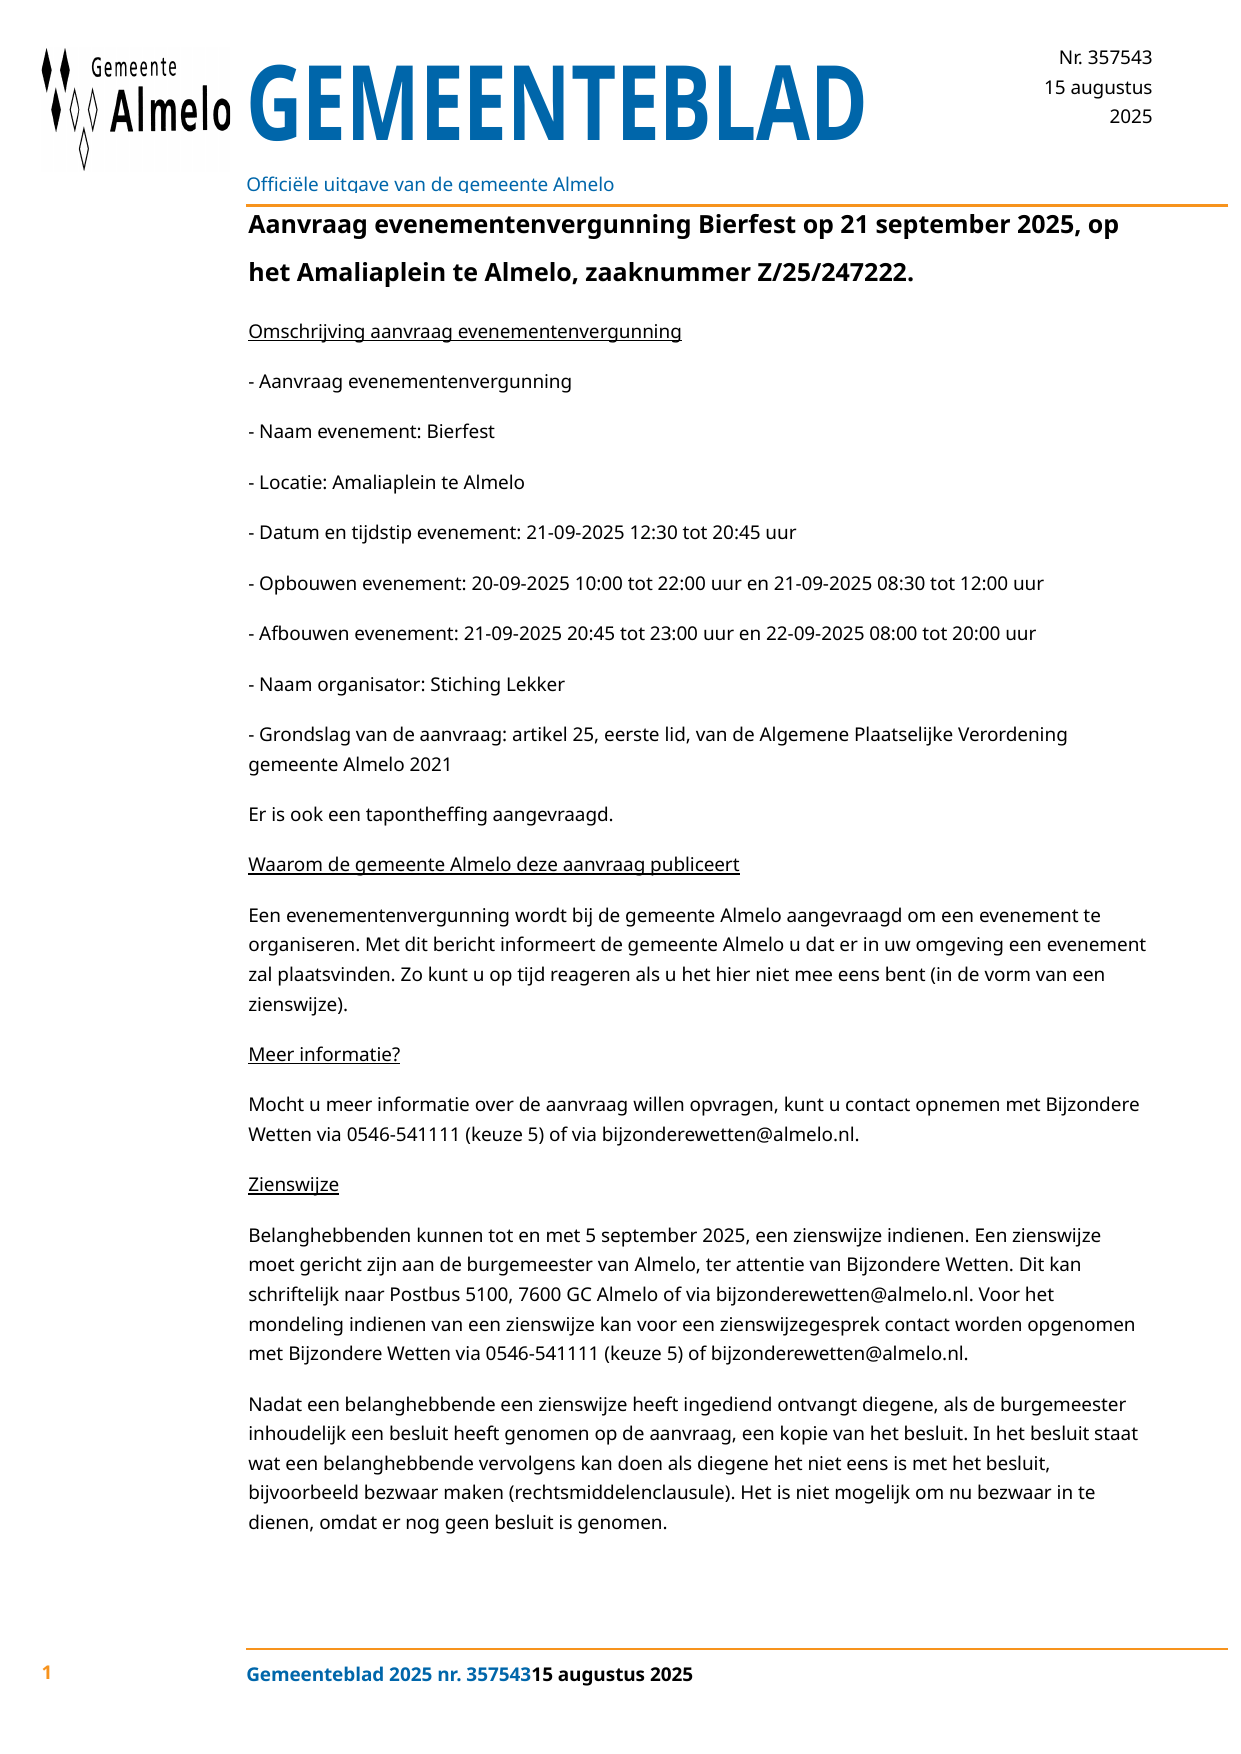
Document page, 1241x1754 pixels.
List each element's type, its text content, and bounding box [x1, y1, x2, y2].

text Een evenementenvergunning wordt bij de gemeente Almelo aangevraagd om een evenement te organiseren. Met dit bericht informeert de gemeente Almelo u dat er in uw omgeving een evenement zal plaatsvinden. Zo kunt u op tijd reageren als u het hier niet mee eens bent (in de vorm van een zienswijze). [248, 902, 1152, 1017]
text Mocht u meer informatie over de aanvraag willen opvragen, kunt u contact opnemen met Bijzondere Wetten via 0546-541111 (keuze 5) of via bijzonderewetten@almelo.nl. [248, 1092, 1152, 1147]
text - Afbouwen evenement: 21-09-2025 20:45 tot 23:00 uur en 22-09-2025 08:00 tot 20:00 uur [248, 620, 1152, 646]
text - Datum en tijdstip evenement: 21-09-2025 12:30 tot 20:45 uur [248, 519, 1152, 545]
text - Grondslag van de aanvraag: artikel 25, eerste lid, van de Algemene Plaatselijke Verordening gemeente Almelo 2021 [248, 721, 1152, 777]
text - Naam evenement: Bierfest [248, 419, 1152, 444]
text Belanghebbenden kunnen tot en met 5 september 2025, een zienswijze indienen. Een zienswijze moet gericht zijn aan de burgemeester van Almelo, ter attentie van Bijzondere Wetten. Dit kan schriftelijk naar Postbus 5100, 7600 GC Almelo of via bijzonderewetten@almelo.nl. Voor het mondeling indienen van een zienswijze kan voor een zienswijzegesprek contact worden opgenomen met Bijzondere Wetten via 0546-541111 (keuze 5) of bijzonderewetten@almelo.nl. [248, 1222, 1152, 1366]
text Er is ook een tapontheffing aangevraagd. [248, 801, 1152, 827]
text Omschrijving aanvraag evenementenvergunning [248, 318, 1152, 344]
text Nadat een belanghebbende een zienswijze heeft ingediend ontvangt diegene, als de burgemeester inhoudelijk een besluit heeft genomen op de aanvraag, een kopie van het besluit. In het besluit staat wat een belanghebbende vervolgens kan doen als diegene het niet eens is met het besluit, bijvoorbeeld bezwaar maken (rechtsmiddelenclausule). Het is niet mogelijk om nu bezwaar in te dienen, omdat er nog geen besluit is genomen. [248, 1391, 1152, 1535]
text Zienswijze [248, 1172, 1152, 1197]
text Meer informatie? [248, 1041, 1152, 1067]
text - Locatie: Amaliaplein te Almelo [248, 469, 1152, 495]
picture [41, 47, 231, 172]
text - Naam organisator: Stiching Lekker [248, 671, 1152, 697]
text - Aanvraag evenementenvergunning [248, 368, 1152, 394]
text - Opbouwen evenement: 20-09-2025 10:00 tot 22:00 uur en 21-09-2025 08:30 tot 12:00 uur [248, 570, 1152, 596]
text Aanvraag evenementenvergunning Bierfest op 21 september 2025, op het Amaliaplein te Almelo, zaaknummer Z/25/247222. [248, 207, 1152, 288]
text Waarom de gemeente Almelo deze aanvraag publiceert [248, 852, 1152, 877]
